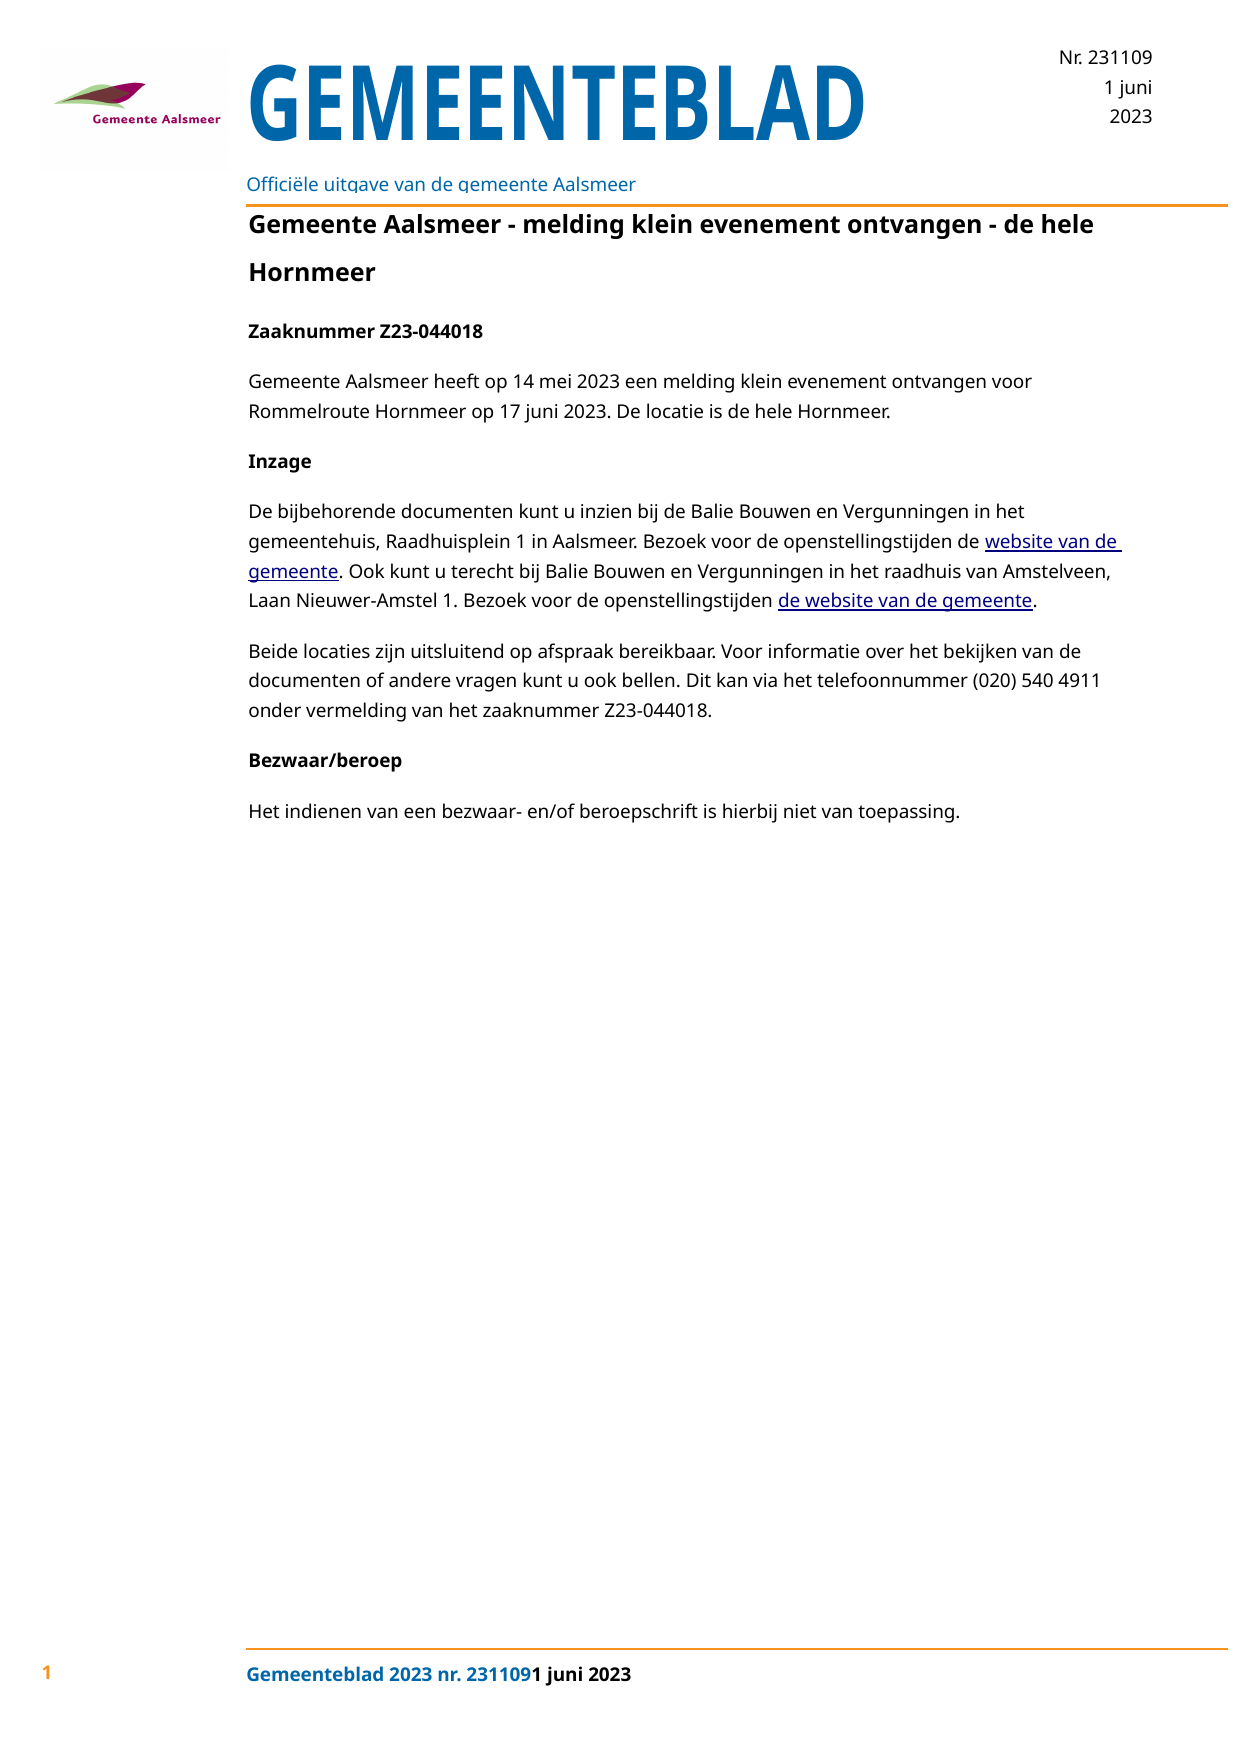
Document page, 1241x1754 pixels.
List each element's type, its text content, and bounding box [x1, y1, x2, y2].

text Inzage [248, 448, 1152, 474]
text Gemeente Aalsmeer - melding klein evenement ontvangen - de hele Hornmeer [248, 207, 1152, 288]
text Gemeente Aalsmeer heeft op 14 mei 2023 een melding klein evenement ontvangen voor Rommelroute Hornmeer op 17 juni 2023. De locatie is de hele Hornmeer. [248, 368, 1152, 424]
picture [41, 47, 231, 172]
text De bijbehorende documenten kunt u inzien bij de Balie Bouwen en Vergunningen in het gemeentehuis, Raadhuisplein 1 in Aalsmeer. Bezoek voor de openstellingstijden de website van de gemeente. Ook kunt u terecht bij Balie Bouwen en Vergunningen in het raadhuis van Amstelveen, Laan Nieuwer-Amstel 1. Bezoek voor de openstellingstijden de website van de gemeente. [248, 499, 1152, 613]
text Beide locaties zijn uitsluitend op afspraak bereikbaar. Voor informatie over het bekijken van de documenten of andere vragen kunt u ook bellen. Dit kan via het telefoonnummer (020) 540 4911 onder vermelding van het zaaknummer Z23-044018. [248, 638, 1152, 723]
text Bezwaar/beroep [248, 747, 1152, 773]
text Zaaknummer Z23-044018 [248, 318, 1152, 344]
text Het indienen van een bezwaar- en/of beroepschrift is hierbij niet van toepassing. [248, 798, 1152, 824]
